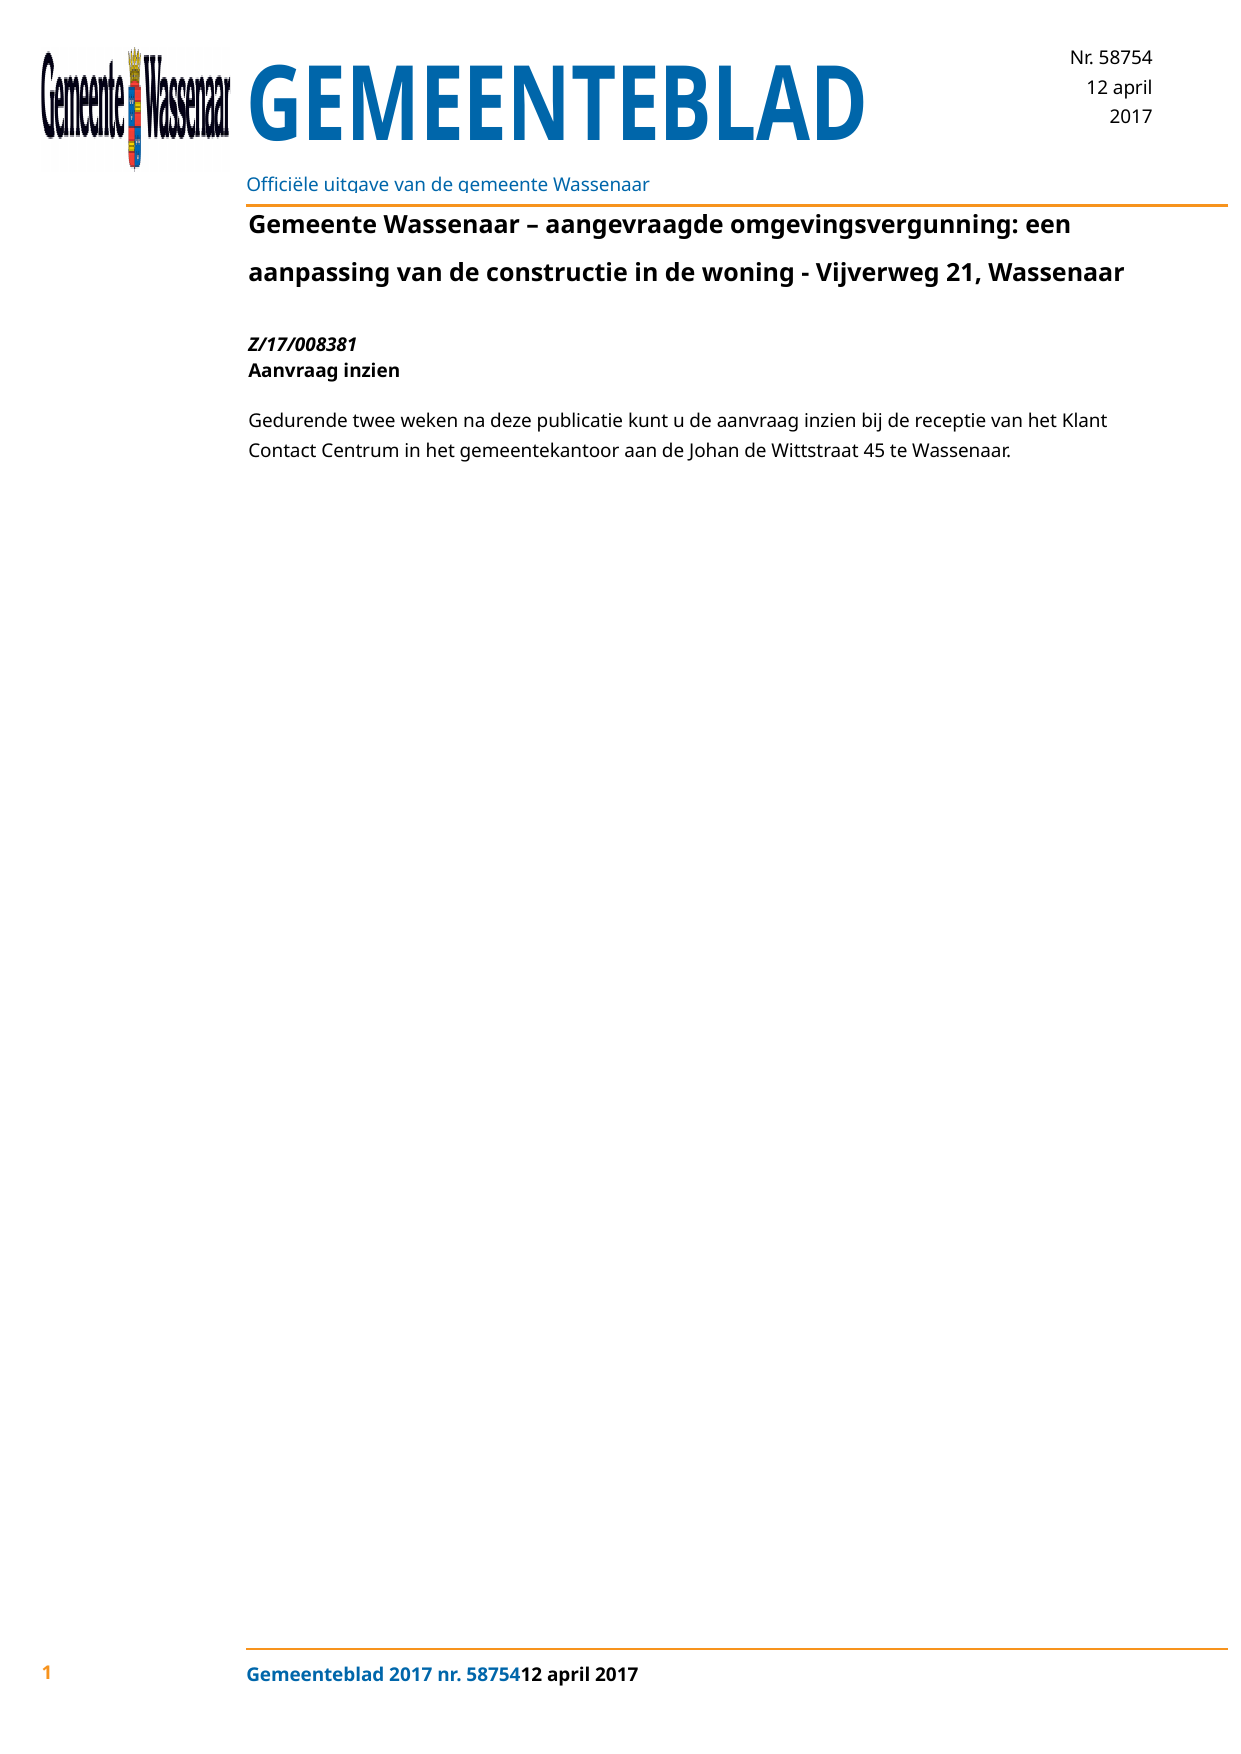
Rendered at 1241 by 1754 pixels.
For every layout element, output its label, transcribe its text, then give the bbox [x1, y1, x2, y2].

text Aanvraag inzien [248, 357, 1152, 383]
picture [41, 47, 231, 172]
text Gedurende twee weken na deze publicatie kunt u de aanvraag inzien bij de receptie van het Klant Contact Centrum in het gemeentekantoor aan de Johan de Wittstraat 45 te Wassenaar. [248, 408, 1152, 463]
text Gemeente Wassenaar – aangevraagde omgevingsvergunning: een aanpassing van de constructie in de woning - Vijverweg 21, Wassenaar [248, 207, 1152, 288]
text Z/17/008381 [248, 331, 1152, 357]
